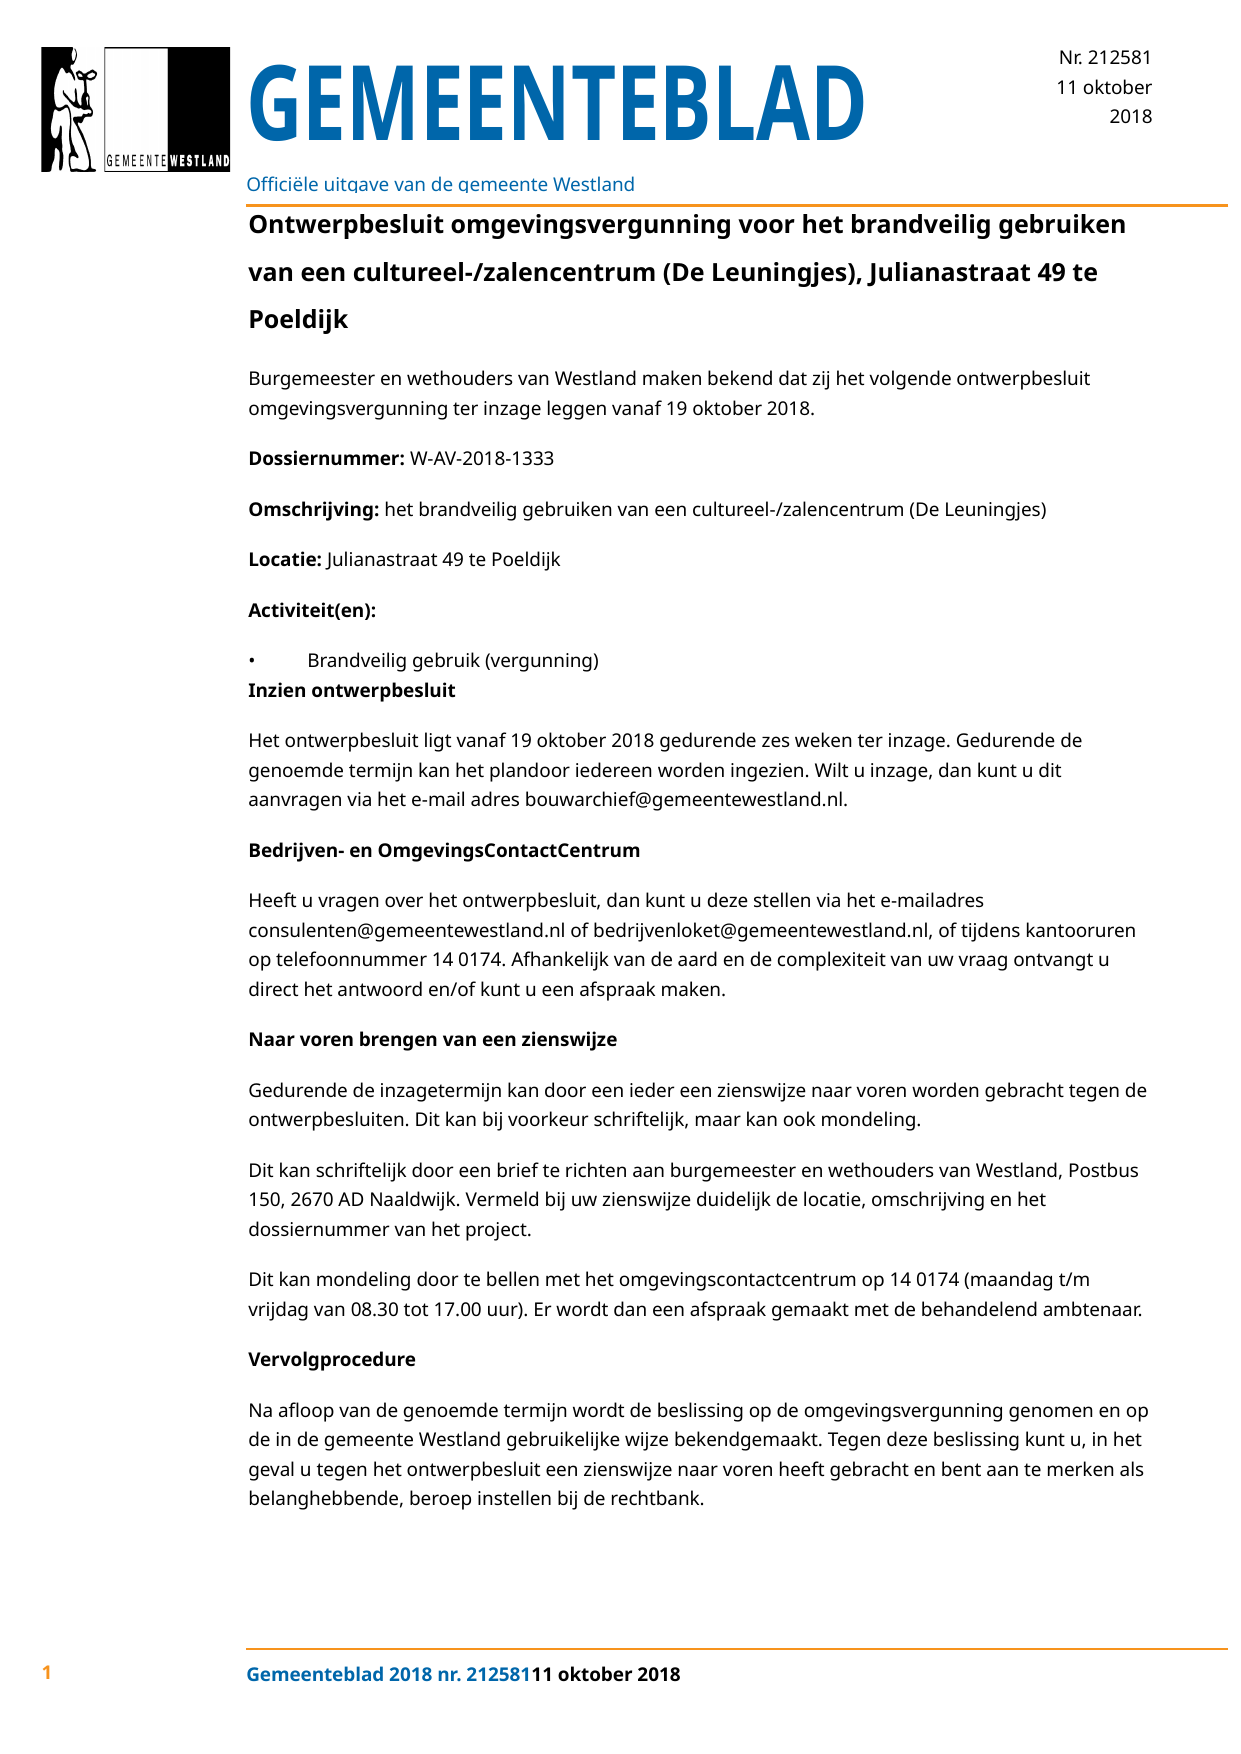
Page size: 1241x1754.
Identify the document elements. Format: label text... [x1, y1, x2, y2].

list Brandveilig gebruik (vergunning) [248, 647, 1152, 673]
text Inzien ontwerpbesluit [248, 677, 1152, 702]
text Activiteit(en): [248, 597, 1152, 622]
text Ontwerpbesluit omgevingsvergunning voor het brandveilig gebruiken van een cultureel-/zalencentrum (De Leuningjes), Julianastraat 49 te Poeldijk [248, 207, 1152, 336]
text Het ontwerpbesluit ligt vanaf 19 oktober 2018 gedurende zes weken ter inzage. Gedurende de genoemde termijn kan het plandoor iedereen worden ingezien. Wilt u inzage, dan kunt u dit aanvragen via het e-mail adres bouwarchief@gemeentewestland.nl. [248, 727, 1152, 812]
text Gedurende de inzagetermijn kan door een ieder een zienswijze naar voren worden gebracht tegen de ontwerpbesluiten. Dit kan bij voorkeur schriftelijk, maar kan ook mondeling. [248, 1077, 1152, 1132]
text Dit kan schriftelijk door een brief te richten aan burgemeester en wethouders van Westland, Postbus 150, 2670 AD Naaldwijk. Vermeld bij uw zienswijze duidelijk de locatie, omschrijving en het dossiernummer van het project. [248, 1157, 1152, 1242]
text Dossiernummer: W-AV-2018-1333 [248, 446, 1152, 471]
text Burgemeester en wethouders van Westland maken bekend dat zij het volgende ontwerpbesluit omgevingsvergunning ter inzage leggen vanaf 19 oktober 2018. [248, 366, 1152, 421]
text Dit kan mondeling door te bellen met het omgevingscontactcentrum op 14 0174 (maandag t/m vrijdag van 08.30 tot 17.00 uur). Er wordt dan een afspraak gemaakt met de behandelend ambtenaar. [248, 1266, 1152, 1322]
picture [41, 47, 231, 172]
text Naar voren brengen van een zienswijze [248, 1026, 1152, 1052]
text Omschrijving: het brandveilig gebruiken van een cultureel-/zalencentrum (De Leuningjes) [248, 496, 1152, 522]
text Heeft u vragen over het ontwerpbesluit, dan kunt u deze stellen via het e-mailadres consulenten@gemeentewestland.nl of bedrijvenloket@gemeentewestland.nl, of tijdens kantooruren op telefoonnummer 14 0174. Afhankelijk van de aard en de complexiteit van uw vraag ontvangt u direct het antwoord en/of kunt u een afspraak maken. [248, 887, 1152, 1002]
text Vervolgprocedure [248, 1346, 1152, 1372]
text Bedrijven- en OmgevingsContactCentrum [248, 837, 1152, 862]
text Na afloop van de genoemde termijn wordt de beslissing op de omgevingsvergunning genomen en op de in de gemeente Westland gebruikelijke wijze bekendgemaakt. Tegen deze beslissing kunt u, in het geval u tegen het ontwerpbesluit een zienswijze naar voren heeft gebracht en bent aan te merken als belanghebbende, beroep instellen bij de rechtbank. [248, 1397, 1152, 1511]
text Locatie: Julianastraat 49 te Poeldijk [248, 546, 1152, 572]
